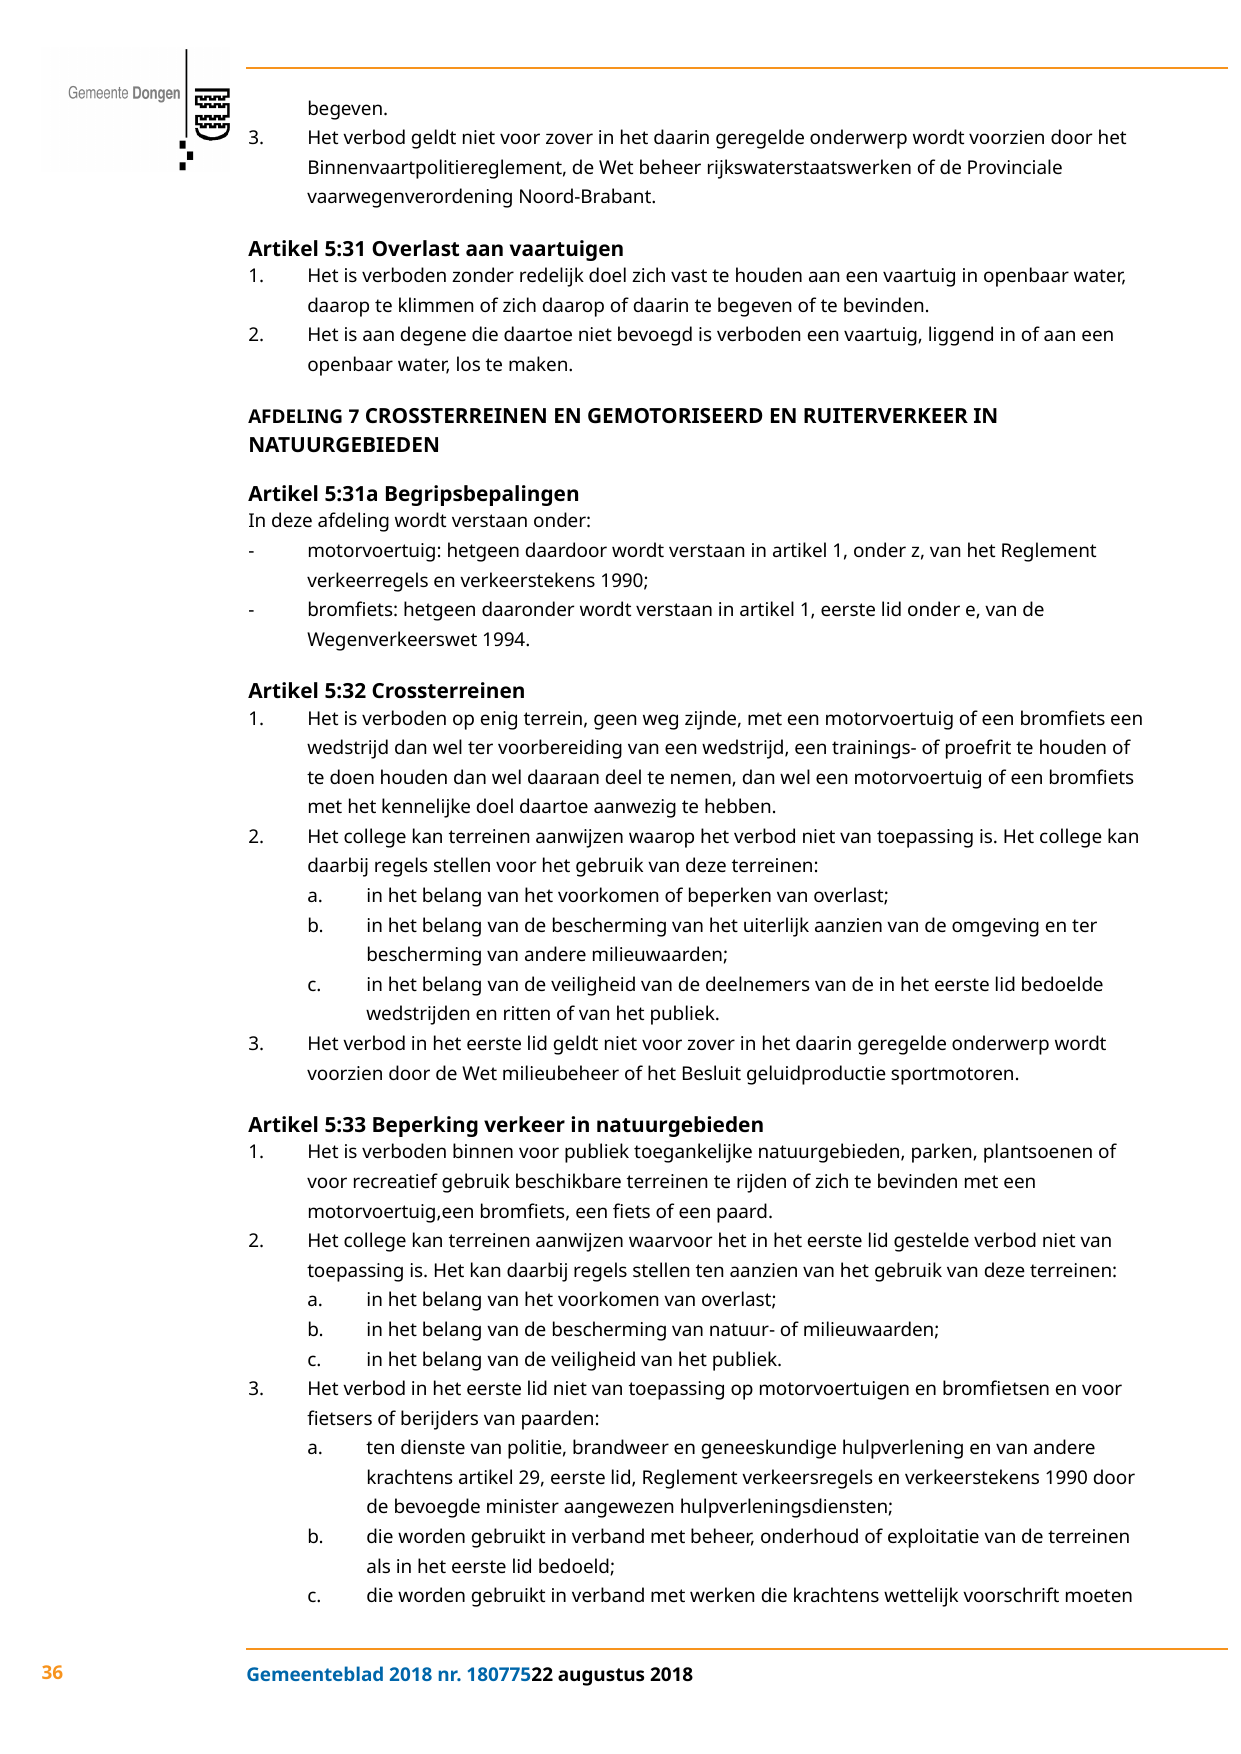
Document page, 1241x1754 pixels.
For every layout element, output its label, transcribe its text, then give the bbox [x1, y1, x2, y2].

list motorvoertuig: hetgeen daardoor wordt verstaan in artikel 1, onder z, van het Reglement verkeerregels en verkeerstekens 1990; [248, 537, 1152, 592]
list in het belang van de bescherming van natuur- of milieuwaarden; [307, 1316, 1152, 1342]
list Het is verboden zonder redelijk doel zich vast te houden aan een vaartuig in openbaar water, daarop te klimmen of zich daarop of daarin te begeven of te bevinden. [248, 262, 1152, 318]
list ten dienste van politie, brandweer en geneeskundige hulpverlening en van andere krachtens artikel 29, eerste lid, Reglement verkeersregels en verkeerstekens 1990 door de bevoegde minister aangewezen hulpverleningsdiensten; [307, 1434, 1152, 1519]
list in het belang van de veiligheid van het publiek. [307, 1346, 1152, 1371]
list Het college kan terreinen aanwijzen waarvoor het in het eerste lid gestelde verbod niet van toepassing is. Het kan daarbij regels stellen ten aanzien van het gebruik van deze terreinen: [248, 1227, 1152, 1283]
text AFDELING 7 CROSSTERREINEN EN GEMOTORISEERD EN RUITERVERKEER IN NATUURGEBIEDEN [248, 401, 1152, 458]
list in het belang van de bescherming van het uiterlijk aanzien van de omgeving en ter bescherming van andere milieuwaarden; [307, 912, 1152, 967]
list Het verbod geldt niet voor zover in het daarin geregelde onderwerp wordt voorzien door het Binnenvaartpolitiereglement, de Wet beheer rijkswaterstaatswerken of de Provinciale vaarwegenverordening Noord-Brabant. [248, 124, 1152, 209]
list in het belang van de veiligheid van de deelnemers van de in het eerste lid bedoelde wedstrijden en ritten of van het publiek. [307, 971, 1152, 1026]
text Artikel 5:31a Begripsbepalingen [248, 479, 1152, 508]
list die worden gebruikt in verband met beheer, onderhoud of exploitatie van de terreinen als in het eerste lid bedoeld; [307, 1523, 1152, 1578]
list Het is aan degene die daartoe niet bevoegd is verboden een vaartuig, liggend in of aan een openbaar water, los te maken. [248, 322, 1152, 377]
text Artikel 5:33 Beperking verkeer in natuurgebieden [248, 1110, 1152, 1139]
list in het belang van het voorkomen of beperken van overlast; [307, 882, 1152, 908]
list bromfiets: hetgeen daaronder wordt verstaan in artikel 1, eerste lid onder e, van de Wegenverkeerswet 1994. [248, 596, 1152, 652]
list Het is verboden op enig terrein, geen weg zijnde, met een motorvoertuig of een bromfiets een wedstrijd dan wel ter voorbereiding van een wedstrijd, een trainings- of proefrit te houden of te doen houden dan wel daaraan deel te nemen, dan wel een motorvoertuig of een bromfiets met het kennelijke doel daartoe aanwezig te hebben. [248, 705, 1152, 819]
list die worden gebruikt in verband met werken die krachtens wettelijk voorschrift moeten [307, 1582, 1152, 1608]
picture [41, 47, 231, 172]
list begeven. [248, 95, 1152, 121]
text Artikel 5:31 Overlast aan vaartuigen [248, 234, 1152, 262]
text Artikel 5:32 Crossterreinen [248, 676, 1152, 705]
text In deze afdeling wordt verstaan onder: [248, 508, 1152, 533]
list Het college kan terreinen aanwijzen waarop het verbod niet van toepassing is. Het college kan daarbij regels stellen voor het gebruik van deze terreinen: [248, 823, 1152, 878]
list Het verbod in het eerste lid geldt niet voor zover in het daarin geregelde onderwerp wordt voorzien door de Wet milieubeheer of het Besluit geluidproductie sportmotoren. [248, 1030, 1152, 1086]
list Het verbod in het eerste lid niet van toepassing op motorvoertuigen en bromfietsen en voor fietsers of berijders van paarden: [248, 1375, 1152, 1431]
list in het belang van het voorkomen van overlast; [307, 1287, 1152, 1312]
list Het is verboden binnen voor publiek toegankelijke natuurgebieden, parken, plantsoenen of voor recreatief gebruik beschikbare terreinen te rijden of zich te bevinden met een motorvoertuig,een bromfiets, een fiets of een paard. [248, 1139, 1152, 1223]
